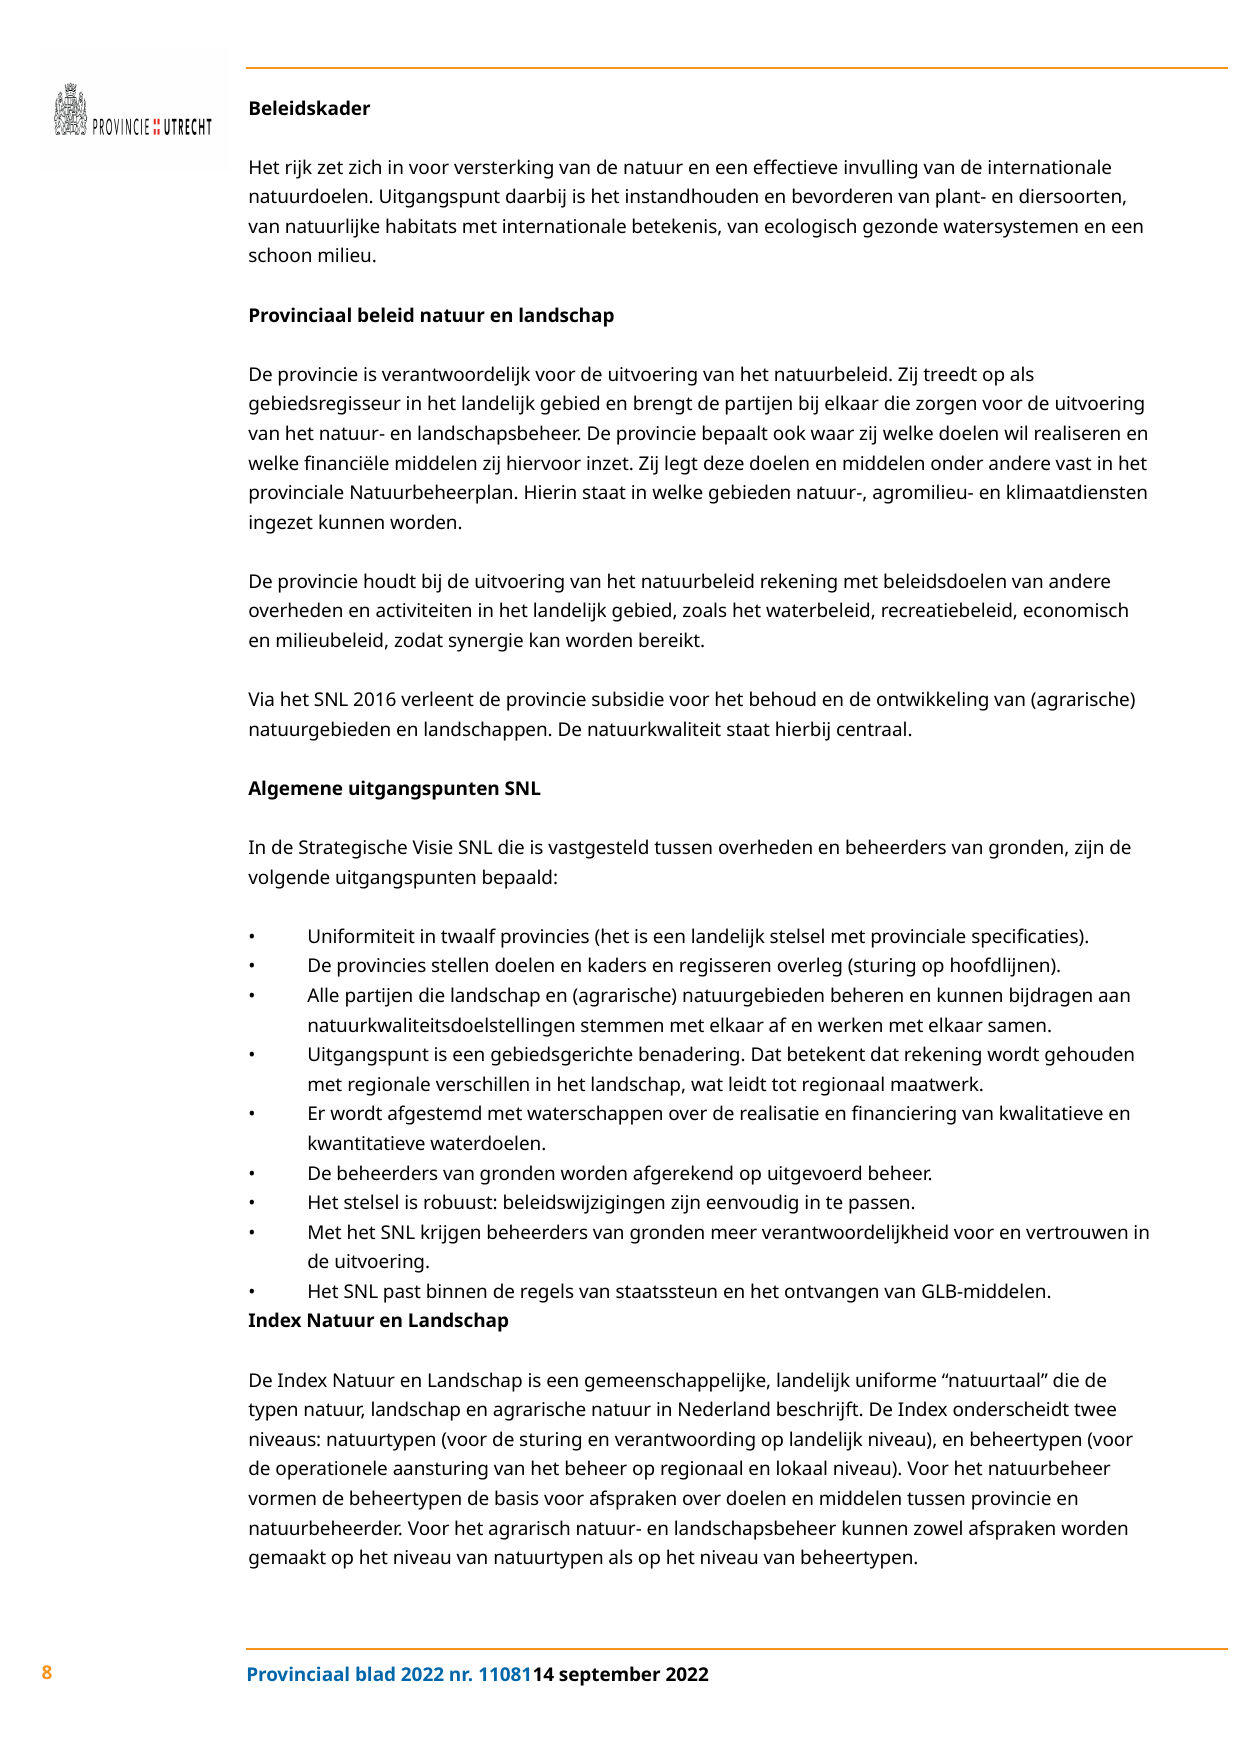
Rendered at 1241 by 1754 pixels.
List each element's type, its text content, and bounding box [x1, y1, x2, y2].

text In de Strategische Visie SNL die is vastgesteld tussen overheden en beheerders van gronden, zijn de volgende uitgangspunten bepaald: [248, 834, 1152, 890]
list Uitgangspunt is een gebiedsgerichte benadering. Dat betekent dat rekening wordt gehouden met regionale verschillen in het landschap, wat leidt tot regionaal maatwerk. [248, 1041, 1152, 1097]
list Met het SNL krijgen beheerders van gronden meer verantwoordelijkheid voor en vertrouwen in de uitvoering. [248, 1219, 1152, 1274]
text Algemene uitgangspunten SNL [248, 775, 1152, 801]
text Via het SNL 2016 verleent de provincie subsidie voor het behoud en de ontwikkeling van (agrarische) natuurgebieden en landschappen. De natuurkwaliteit staat hierbij centraal. [248, 686, 1152, 742]
text Index Natuur en Landschap [248, 1308, 1152, 1333]
picture [41, 47, 231, 172]
list Alle partijen die landschap en (agrarische) natuurgebieden beheren en kunnen bijdragen aan natuurkwaliteitsdoelstellingen stemmen met elkaar af en werken met elkaar samen. [248, 982, 1152, 1038]
text Beleidskader [248, 95, 1152, 121]
text De Index Natuur en Landschap is een gemeenschappelijke, landelijk uniforme “natuurtaal” die de typen natuur, landschap en agrarische natuur in Nederland beschrijft. De Index onderscheidt twee niveaus: natuurtypen (voor de sturing en verantwoording op landelijk niveau), en beheertypen (voor de operationele aansturing van het beheer op regionaal en lokaal niveau). Voor het natuurbeheer vormen de beheertypen de basis voor afspraken over doelen en middelen tussen provincie en natuurbeheerder. Voor het agrarisch natuur- en landschapsbeheer kunnen zowel afspraken worden gemaakt op het niveau van natuurtypen als op het niveau van beheertypen. [248, 1367, 1152, 1570]
text Provinciaal beleid natuur en landschap [248, 302, 1152, 328]
list De provincies stellen doelen en kaders en regisseren overleg (sturing op hoofdlijnen). [248, 953, 1152, 978]
text De provincie is verantwoordelijk voor de uitvoering van het natuurbeleid. Zij treedt op als gebiedsregisseur in het landelijk gebied en brengt de partijen bij elkaar die zorgen voor de uitvoering van het natuur- en landschapsbeheer. De provincie bepaalt ook waar zij welke doelen wil realiseren en welke financiële middelen zij hiervoor inzet. Zij legt deze doelen en middelen onder andere vast in het provinciale Natuurbeheerplan. Hierin staat in welke gebieden natuur-, agromilieu- en klimaatdiensten ingezet kunnen worden. [248, 361, 1152, 535]
list Er wordt afgestemd met waterschappen over de realisatie en financiering van kwalitatieve en kwantitatieve waterdoelen. [248, 1101, 1152, 1156]
list Uniformiteit in twaalf provincies (het is een landelijk stelsel met provinciale specificaties). [248, 923, 1152, 949]
text Het rijk zet zich in voor versterking van de natuur en een effectieve invulling van de internationale natuurdoelen. Uitgangspunt daarbij is het instandhouden en bevorderen van plant- en diersoorten, van natuurlijke habitats met internationale betekenis, van ecologisch gezonde watersystemen en een schoon milieu. [248, 154, 1152, 268]
text De provincie houdt bij de uitvoering van het natuurbeleid rekening met beleidsdoelen van andere overheden en activiteiten in het landelijk gebied, zoals het waterbeleid, recreatiebeleid, economisch en milieubeleid, zodat synergie kan worden bereikt. [248, 568, 1152, 653]
list De beheerders van gronden worden afgerekend op uitgevoerd beheer. [248, 1160, 1152, 1186]
list Het SNL past binnen de regels van staatssteun en het ontvangen van GLB-middelen. [248, 1278, 1152, 1304]
list Het stelsel is robuust: beleidswijzigingen zijn eenvoudig in te passen. [248, 1189, 1152, 1215]
